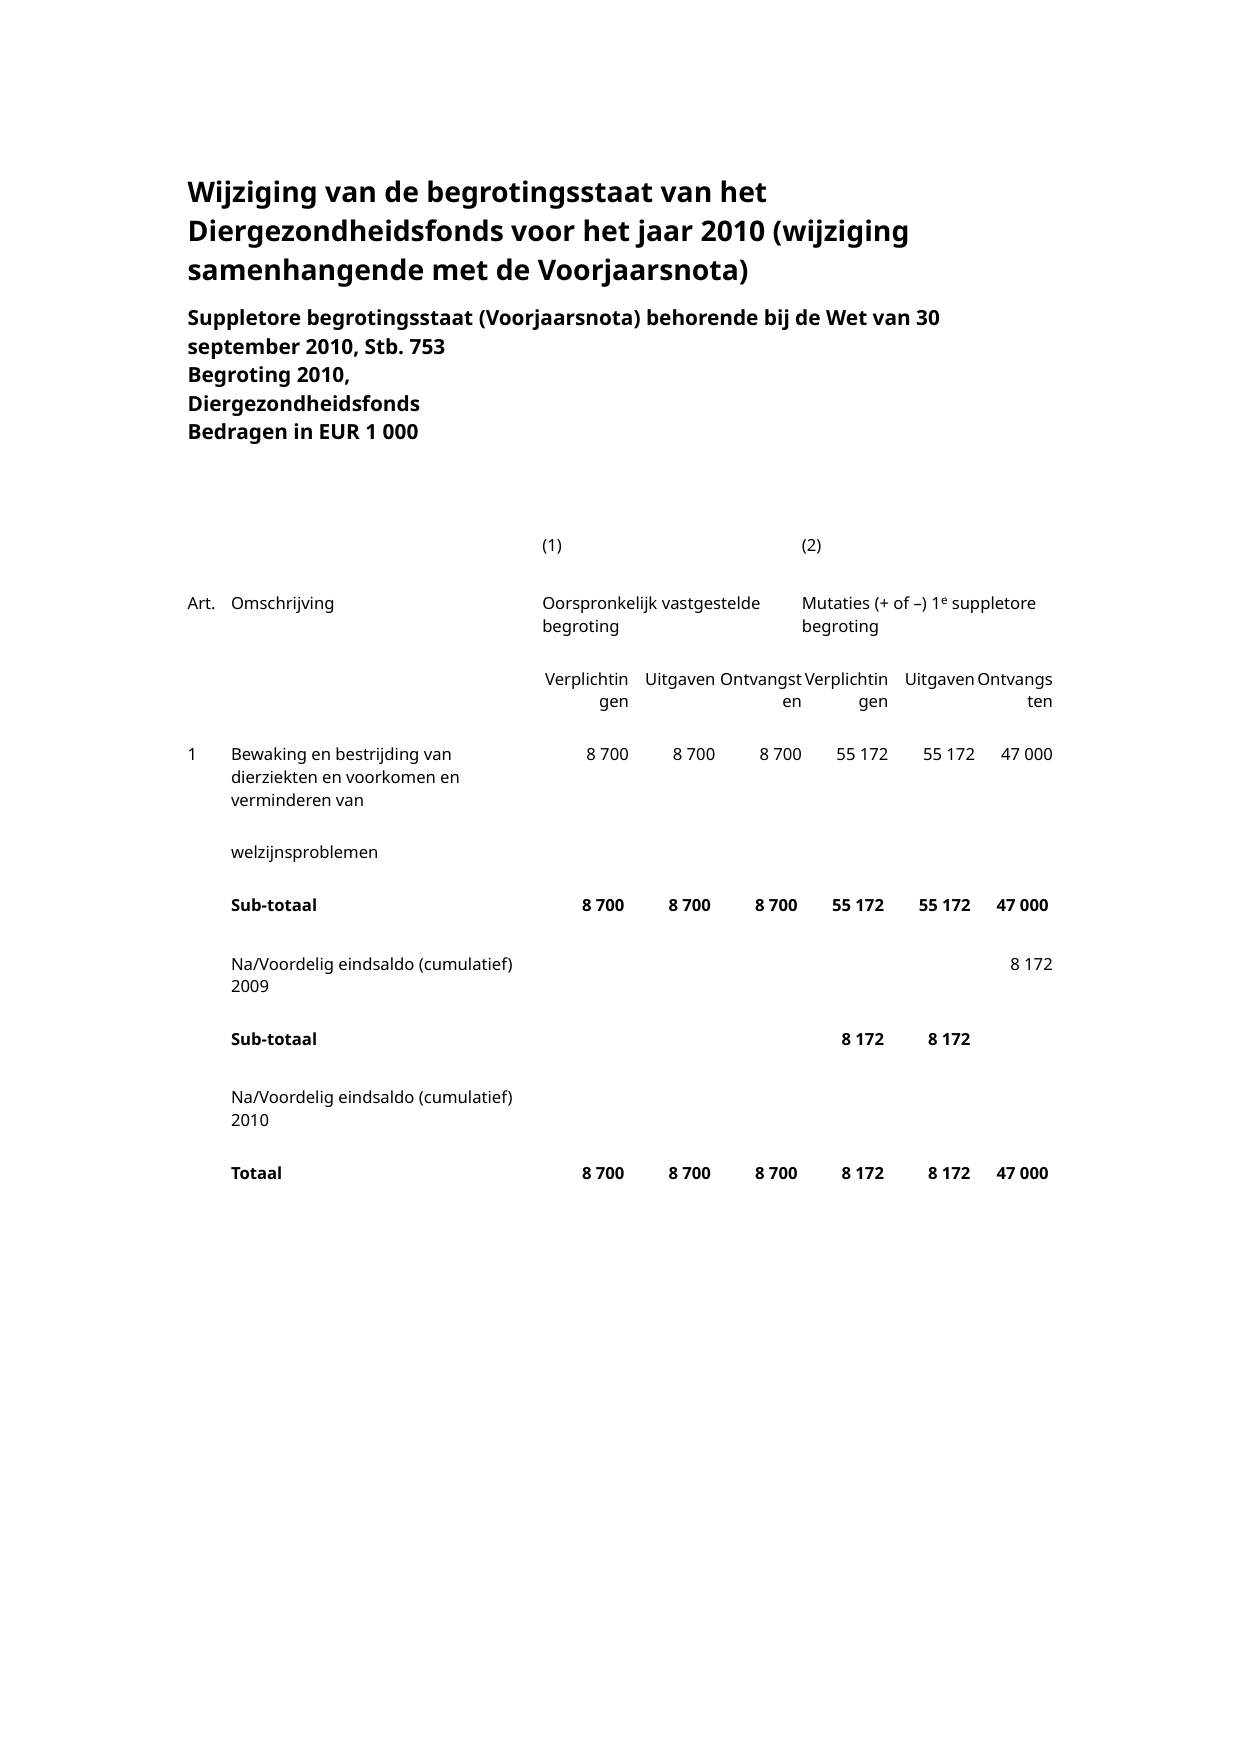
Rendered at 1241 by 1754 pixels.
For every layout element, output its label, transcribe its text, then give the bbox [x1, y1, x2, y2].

table_cell Na/Voordelig eindsaldo (cumulatief) 2010 [231, 1086, 542, 1161]
text Diergezondheidsfonds [187, 389, 1053, 417]
table_cell Na/Voordelig eindsaldo (cumulatief) 2009 [231, 952, 542, 1027]
table_cell Sub-totaal [231, 894, 542, 952]
subtitle Wijziging van de begrotingsstaat van het Diergezondheidsfonds voor het jaar 2010 (wijziging samenhangende met de Voorjaarsnota) [187, 172, 1053, 288]
table_cell [188, 894, 231, 952]
table_cell [231, 668, 542, 743]
table_header (2) [802, 534, 1053, 592]
table_cell 55 172 [802, 894, 888, 952]
table_cell 8 700 [542, 1161, 629, 1220]
table_cell [542, 952, 629, 1027]
table_cell 47 000 [975, 894, 1053, 952]
table_cell Mutaties (+ of –) 1e suppletore begroting [802, 592, 1053, 667]
table_cell 55 172 [888, 743, 975, 894]
table_cell [975, 1028, 1053, 1086]
table_cell Totaal [231, 1161, 542, 1220]
table_cell 8 172 [802, 1028, 888, 1086]
table_cell [188, 1086, 231, 1161]
table_cell Verplichtingen [542, 668, 629, 743]
table_cell [629, 952, 715, 1027]
table_cell Ontvangsten [715, 668, 802, 743]
table_cell 8 700 [542, 743, 629, 894]
table_cell [715, 952, 802, 1027]
table_cell 8 172 [802, 1161, 888, 1220]
table_cell 47 000 [975, 743, 1053, 894]
table_cell 8 700 [715, 743, 802, 894]
table_cell [802, 1086, 888, 1161]
table_cell [888, 1086, 975, 1161]
text Begroting 2010, [187, 360, 1053, 389]
table_cell [888, 952, 975, 1027]
table_cell 8 172 [888, 1161, 975, 1220]
table_cell [975, 1086, 1053, 1161]
table_header (1) [542, 534, 802, 592]
table_cell Uitgaven [629, 668, 715, 743]
table_cell [715, 1086, 802, 1161]
table_cell [802, 952, 888, 1027]
table_cell 8 700 [629, 743, 715, 894]
table_header [188, 534, 231, 592]
table_cell 8 700 [629, 894, 715, 952]
table_cell Omschrijving [231, 592, 542, 667]
table_cell [188, 952, 231, 1027]
table_cell [542, 1086, 629, 1161]
table_cell 47 000 [975, 1161, 1053, 1220]
table_cell 1 [188, 743, 231, 894]
table_cell [188, 1161, 231, 1220]
table_header [231, 534, 542, 592]
table_cell [188, 1028, 231, 1086]
table_cell [542, 1028, 629, 1086]
table_cell 55 172 [888, 894, 975, 952]
table_cell 8 700 [715, 1161, 802, 1220]
table_cell 8 700 [629, 1161, 715, 1220]
table_cell 55 172 [802, 743, 888, 894]
table_cell Art. [188, 592, 231, 667]
table_cell Bewaking en bestrijding van dierziekten en voorkomen en verminderen van welzijnsproblemen [231, 743, 542, 894]
table_cell 8 700 [715, 894, 802, 952]
table_cell [715, 1028, 802, 1086]
table_cell Verplichtingen [802, 668, 888, 743]
table_cell [188, 668, 231, 743]
table_cell 8 172 [888, 1028, 975, 1086]
table_cell [629, 1028, 715, 1086]
table_cell [629, 1086, 715, 1161]
table_cell Uitgaven [888, 668, 975, 743]
text Suppletore begrotingsstaat (Voorjaarsnota) behorende bij de Wet van 30 september 2010, Stb. 753 [187, 303, 1053, 360]
table_cell Ontvangsten [975, 668, 1053, 743]
table_cell Oorspronkelijk vastgestelde begroting [542, 592, 802, 667]
text Bedragen in EUR 1 000 [187, 417, 1053, 446]
table_cell 8 172 [975, 952, 1053, 1027]
table_cell Sub-totaal [231, 1028, 542, 1086]
table_cell 8 700 [542, 894, 629, 952]
